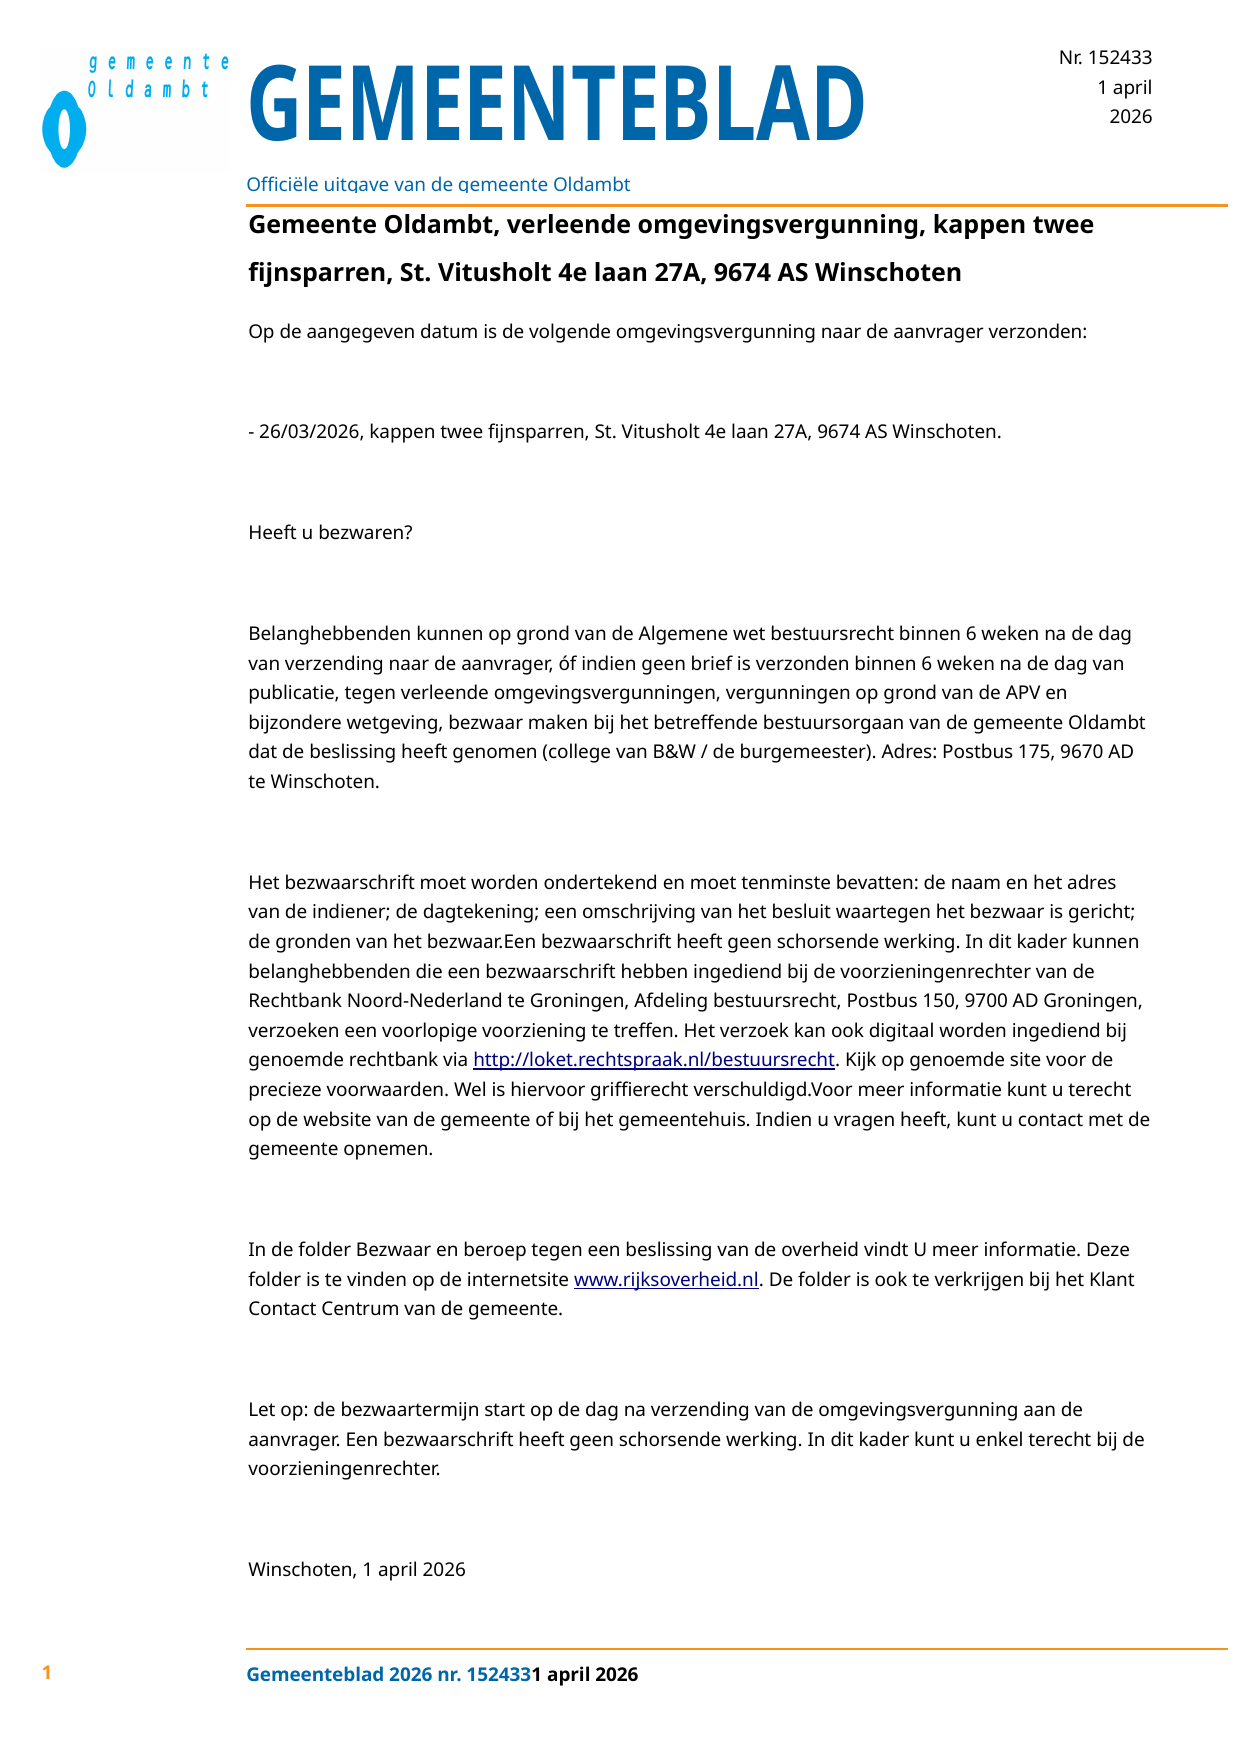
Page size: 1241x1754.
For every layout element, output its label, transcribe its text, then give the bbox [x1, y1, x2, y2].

text In de folder Bezwaar en beroep tegen een beslissing van de overheid vindt U meer informatie. Deze folder is te vinden op de internetsite www.rijksoverheid.nl. De folder is ook te verkrijgen bij het Klant Contact Centrum van de gemeente. [248, 1236, 1152, 1321]
text - 26/03/2026, kappen twee fijnsparren, St. Vitusholt 4e laan 27A, 9674 AS Winschoten. [248, 419, 1152, 444]
text Op de aangegeven datum is de volgende omgevingsvergunning naar de aanvrager verzonden: [248, 318, 1152, 344]
text Winschoten, 1 april 2026 [248, 1556, 1152, 1582]
picture [41, 47, 231, 172]
text Gemeente Oldambt, verleende omgevingsvergunning, kappen twee fijnsparren, St. Vitusholt 4e laan 27A, 9674 AS Winschoten [248, 207, 1152, 288]
text Belanghebbenden kunnen op grond van de Algemene wet bestuursrecht binnen 6 weken na de dag van verzending naar de aanvrager, óf indien geen brief is verzonden binnen 6 weken na de dag van publicatie, tegen verleende omgevingsvergunningen, vergunningen op grond van de APV en bijzondere wetgeving, bezwaar maken bij het betreffende bestuursorgaan van de gemeente Oldambt dat de beslissing heeft genomen (college van B&W / de burgemeester). Adres: Postbus 175, 9670 AD te Winschoten. [248, 620, 1152, 794]
text Heeft u bezwaren? [248, 519, 1152, 545]
text Let op: de bezwaartermijn start op de dag na verzending van de omgevingsvergunning aan de aanvrager. Een bezwaarschrift heeft geen schorsende werking. In dit kader kunt u enkel terecht bij de voorzieningenrechter. [248, 1396, 1152, 1481]
text Het bezwaarschrift moet worden ondertekend en moet tenminste bevatten: de naam en het adres van de indiener; de dagtekening; een omschrijving van het besluit waartegen het bezwaar is gericht; de gronden van het bezwaar.Een bezwaarschrift heeft geen schorsende werking. In dit kader kunnen belanghebbenden die een bezwaarschrift hebben ingediend bij de voorzieningenrechter van de Rechtbank Noord-Nederland te Groningen, Afdeling bestuursrecht, Postbus 150, 9700 AD Groningen, verzoeken een voorlopige voorziening te treffen. Het verzoek kan ook digitaal worden ingediend bij genoemde rechtbank via http://loket.rechtspraak.nl/bestuursrecht. Kijk op genoemde site voor de precieze voorwaarden. Wel is hiervoor griffierecht verschuldigd.Voor meer informatie kunt u terecht op de website van de gemeente of bij het gemeentehuis. Indien u vragen heeft, kunt u contact met de gemeente opnemen. [248, 869, 1152, 1161]
